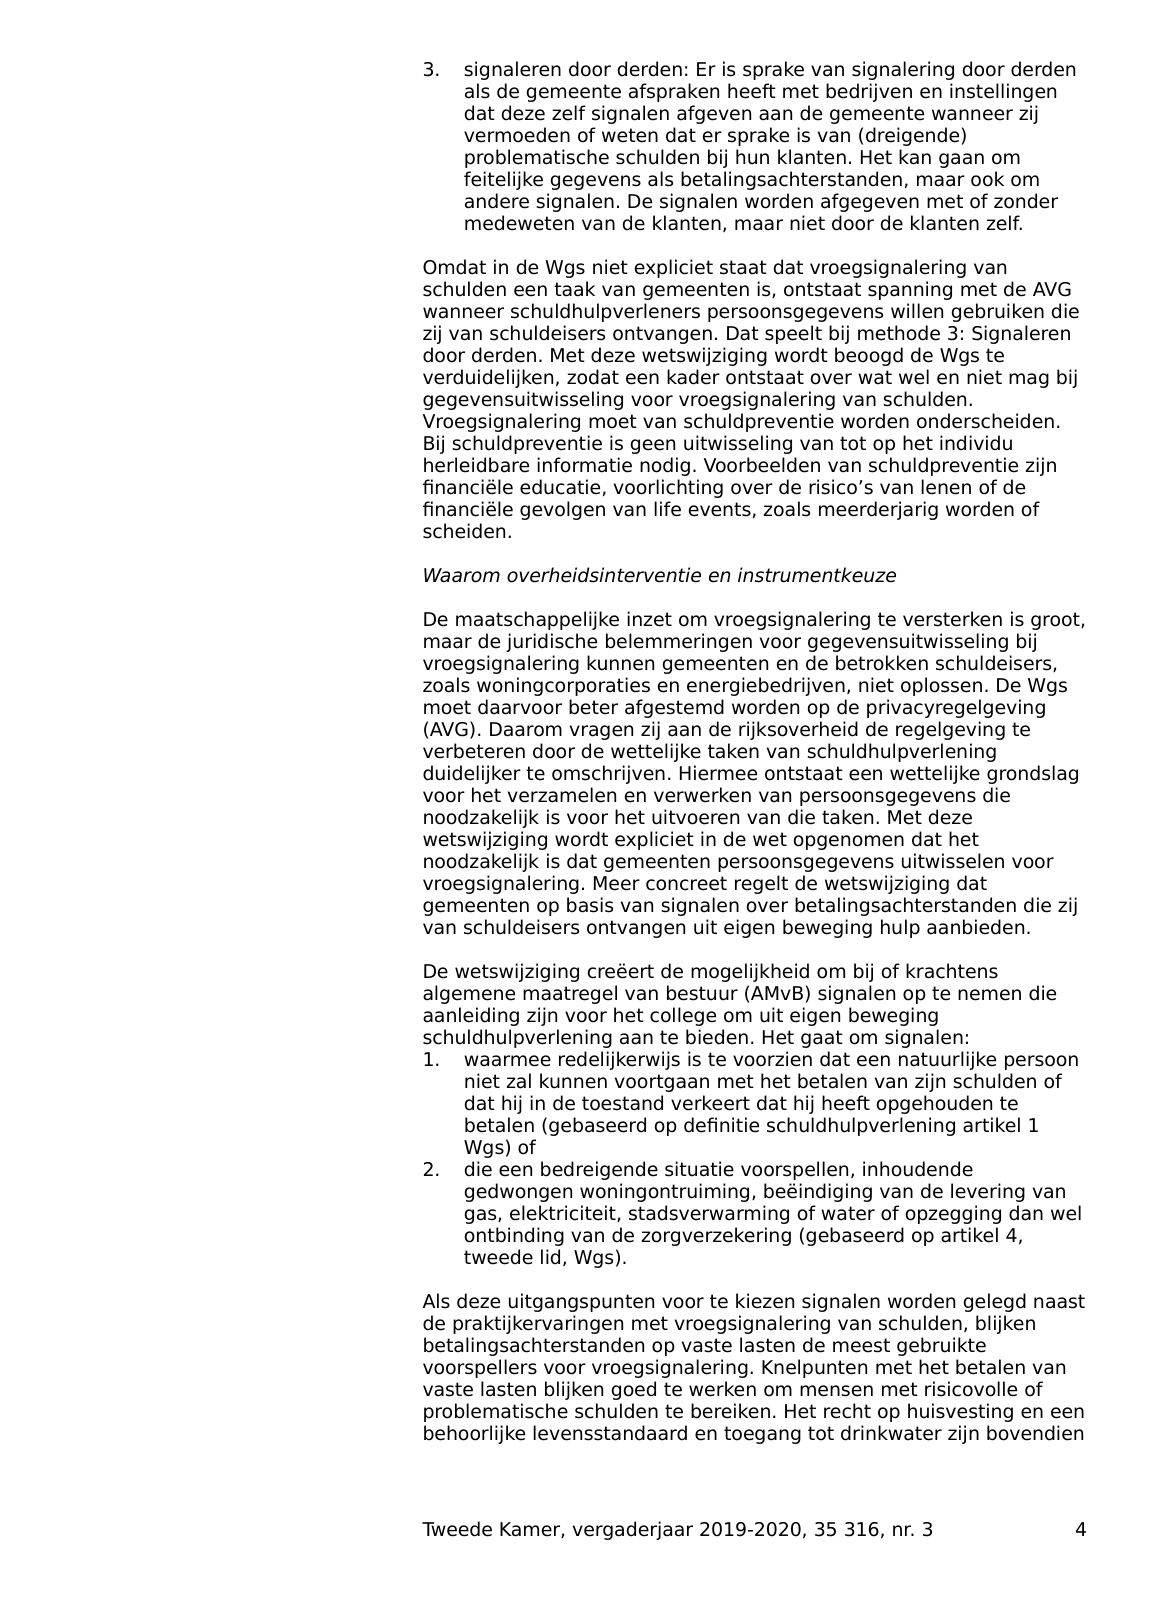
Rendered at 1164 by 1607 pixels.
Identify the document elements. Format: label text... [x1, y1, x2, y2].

text Als deze uitgangspunten voor te kiezen signalen worden gelegd naast de praktijkervaringen met vroegsignalering van schulden, blijken betalingsachterstanden op vaste lasten de meest gebruikte voorspellers voor vroegsignalering. Knelpunten met het betalen van vaste lasten blijken goed te werken om mensen met risicovolle of problematische schulden te bereiken. Het recht op huisvesting en een behoorlijke levensstandaard en toegang tot drinkwater zijn bovendien [422, 1291, 1087, 1445]
subtitle Waarom overheidsinterventie en instrumentkeuze [422, 565, 1087, 587]
text 1. waarmee redelijkerwijs is te voorzien dat een natuurlijke persoon niet zal kunnen voortgaan met het betalen van zijn schulden of dat hij in de toestand verkeert dat hij heeft opgehouden te betalen (gebaseerd op definitie schuldhulpverlening artikel 1 Wgs) of [422, 1049, 1087, 1159]
text 2. die een bedreigende situatie voorspellen, inhoudende gedwongen woningontruiming, beëindiging van de levering van gas, elektriciteit, stadsverwarming of water of opzegging dan wel ontbinding van de zorgverzekering (gebaseerd op artikel 4, tweede lid, Wgs). [422, 1159, 1087, 1269]
text De wetswijziging creëert de mogelijkheid om bij of krachtens algemene maatregel van bestuur (AMvB) signalen op te nemen die aanleiding zijn voor het college om uit eigen beweging schuldhulpverlening aan te bieden. Het gaat om signalen: [422, 961, 1087, 1049]
text Omdat in de Wgs niet expliciet staat dat vroegsignalering van schulden een taak van gemeenten is, ontstaat spanning met de AVG wanneer schuldhulpverleners persoonsgegevens willen gebruiken die zij van schuldeisers ontvangen. Dat speelt bij methode 3: Signaleren door derden. Met deze wetswijziging wordt beoogd de Wgs te verduidelijken, zodat een kader ontstaat over wat wel en niet mag bij gegevensuitwisseling voor vroegsignalering van schulden. Vroegsignalering moet van schuldpreventie worden onderscheiden. Bij schuldpreventie is geen uitwisseling van tot op het individu herleidbare informatie nodig. Voorbeelden van schuldpreventie zijn financiële educatie, voorlichting over de risico’s van lenen of de financiële gevolgen van life events, zoals meerderjarig worden of scheiden. [422, 257, 1087, 543]
text 3. signaleren door derden: Er is sprake van signalering door derden als de gemeente afspraken heeft met bedrijven en instellingen dat deze zelf signalen afgeven aan de gemeente wanneer zij vermoeden of weten dat er sprake is van (dreigende) problematische schulden bij hun klanten. Het kan gaan om feitelijke gegevens als betalingsachterstanden, maar ook om andere signalen. De signalen worden afgegeven met of zonder medeweten van de klanten, maar niet door de klanten zelf. [422, 59, 1087, 235]
text De maatschappelijke inzet om vroegsignalering te versterken is groot, maar de juridische belemmeringen voor gegevensuitwisseling bij vroegsignalering kunnen gemeenten en de betrokken schuldeisers, zoals woningcorporaties en energiebedrijven, niet oplossen. De Wgs moet daarvoor beter afgestemd worden op de privacyregelgeving (AVG). Daarom vragen zij aan de rijksoverheid de regelgeving te verbeteren door de wettelijke taken van schuldhulpverlening duidelijker te omschrijven. Hiermee ontstaat een wettelijke grondslag voor het verzamelen en verwerken van persoonsgegevens die noodzakelijk is voor het uitvoeren van die taken. Met deze wetswijziging wordt expliciet in de wet opgenomen dat het noodzakelijk is dat gemeenten persoonsgegevens uitwisselen voor vroegsignalering. Meer concreet regelt de wetswijziging dat gemeenten op basis van signalen over betalingsachterstanden die zij van schuldeisers ontvangen uit eigen beweging hulp aanbieden. [422, 609, 1087, 939]
